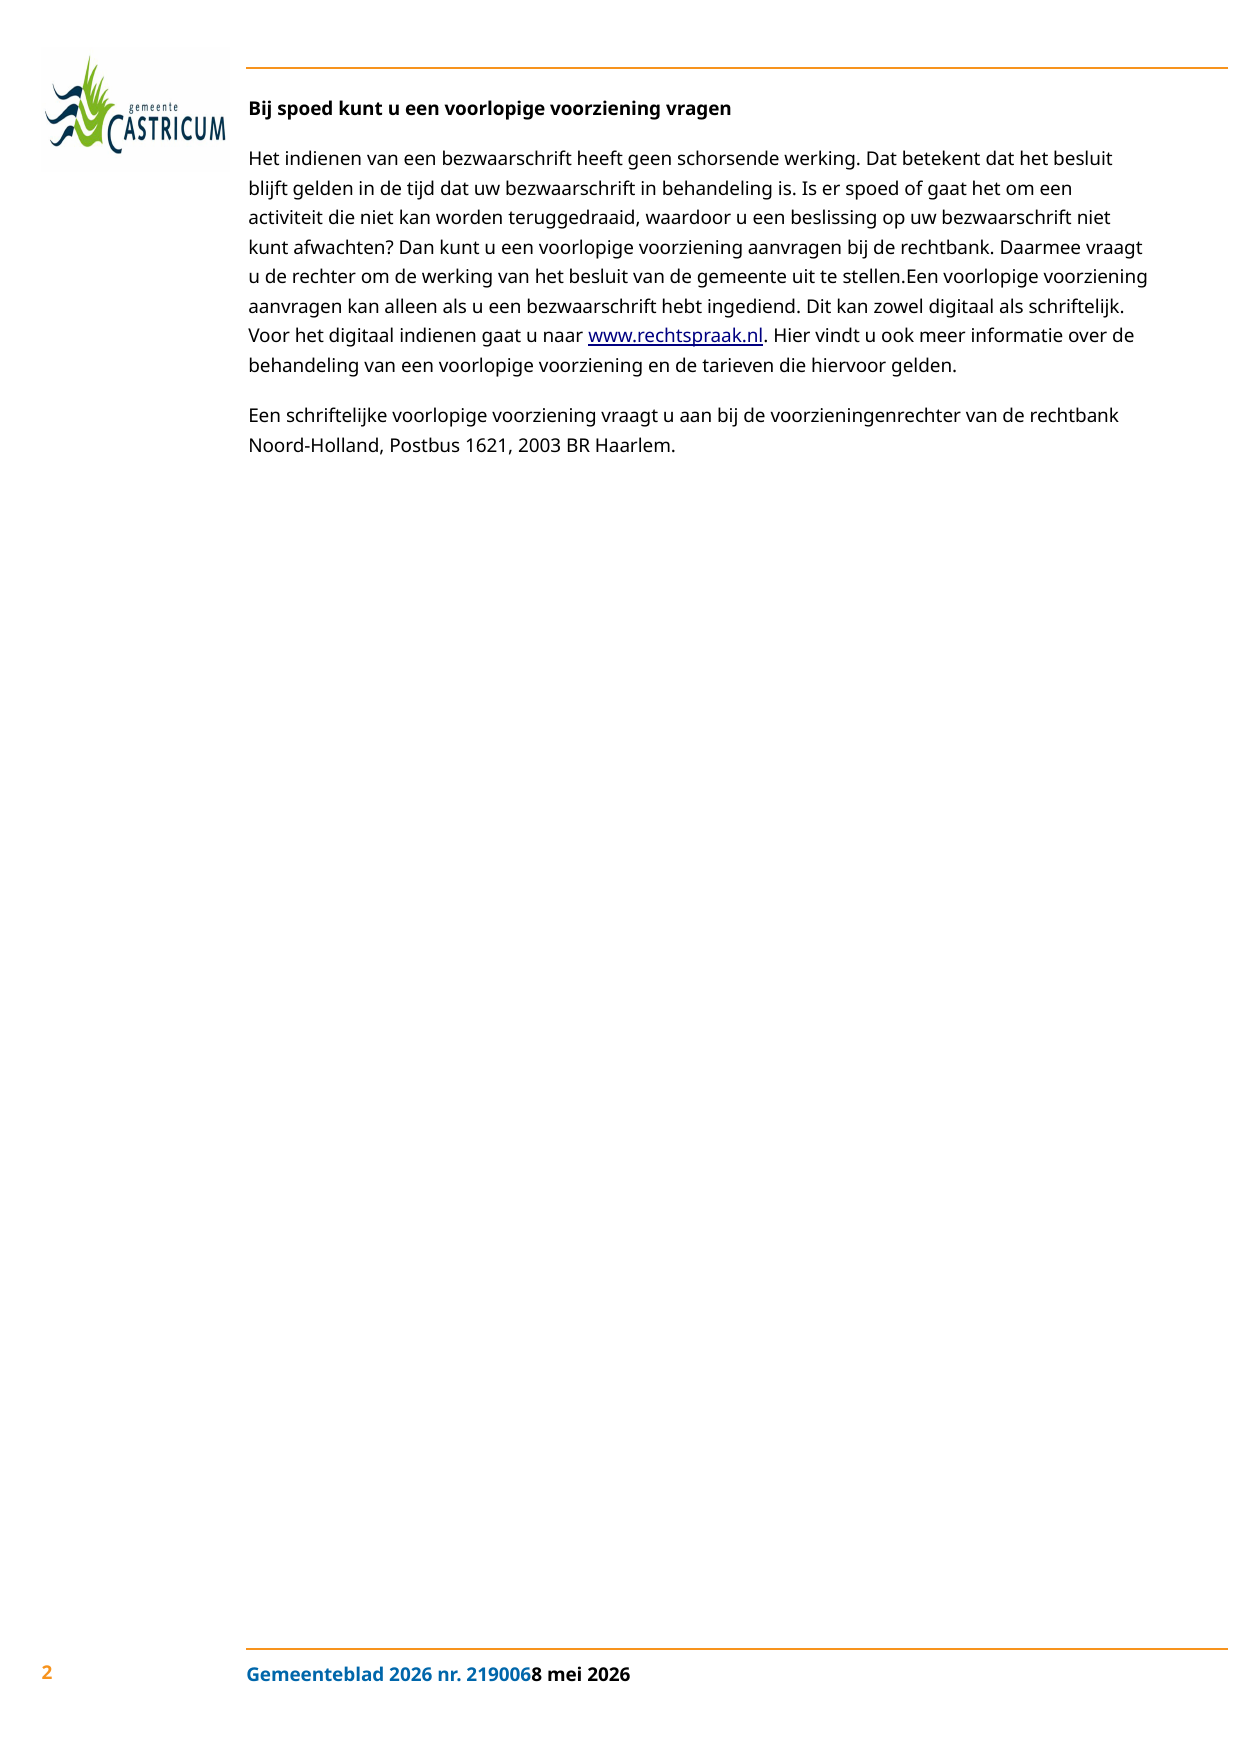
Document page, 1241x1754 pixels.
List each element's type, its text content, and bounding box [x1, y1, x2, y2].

text Het indienen van een bezwaarschrift heeft geen schorsende werking. Dat betekent dat het besluit blijft gelden in de tijd dat uw bezwaarschrift in behandeling is. Is er spoed of gaat het om een activiteit die niet kan worden teruggedraaid, waardoor u een beslissing op uw bezwaarschrift niet kunt afwachten? Dan kunt u een voorlopige voorziening aanvragen bij de rechtbank. Daarmee vraagt u de rechter om de werking van het besluit van de gemeente uit te stellen.Een voorlopige voorziening aanvragen kan alleen als u een bezwaarschrift hebt ingediend. Dit kan zowel digitaal als schriftelijk. Voor het digitaal indienen gaat u naar www.rechtspraak.nl. Hier vindt u ook meer informatie over de behandeling van een voorlopige voorziening en de tarieven die hiervoor gelden. [248, 145, 1152, 378]
text Een schriftelijke voorlopige voorziening vraagt u aan bij de voorzieningenrechter van de rechtbank Noord-Holland, Postbus 1621, 2003 BR Haarlem. [248, 403, 1152, 458]
text Bij spoed kunt u een voorlopige voorziening vragen [248, 95, 1152, 121]
picture [41, 47, 231, 172]
